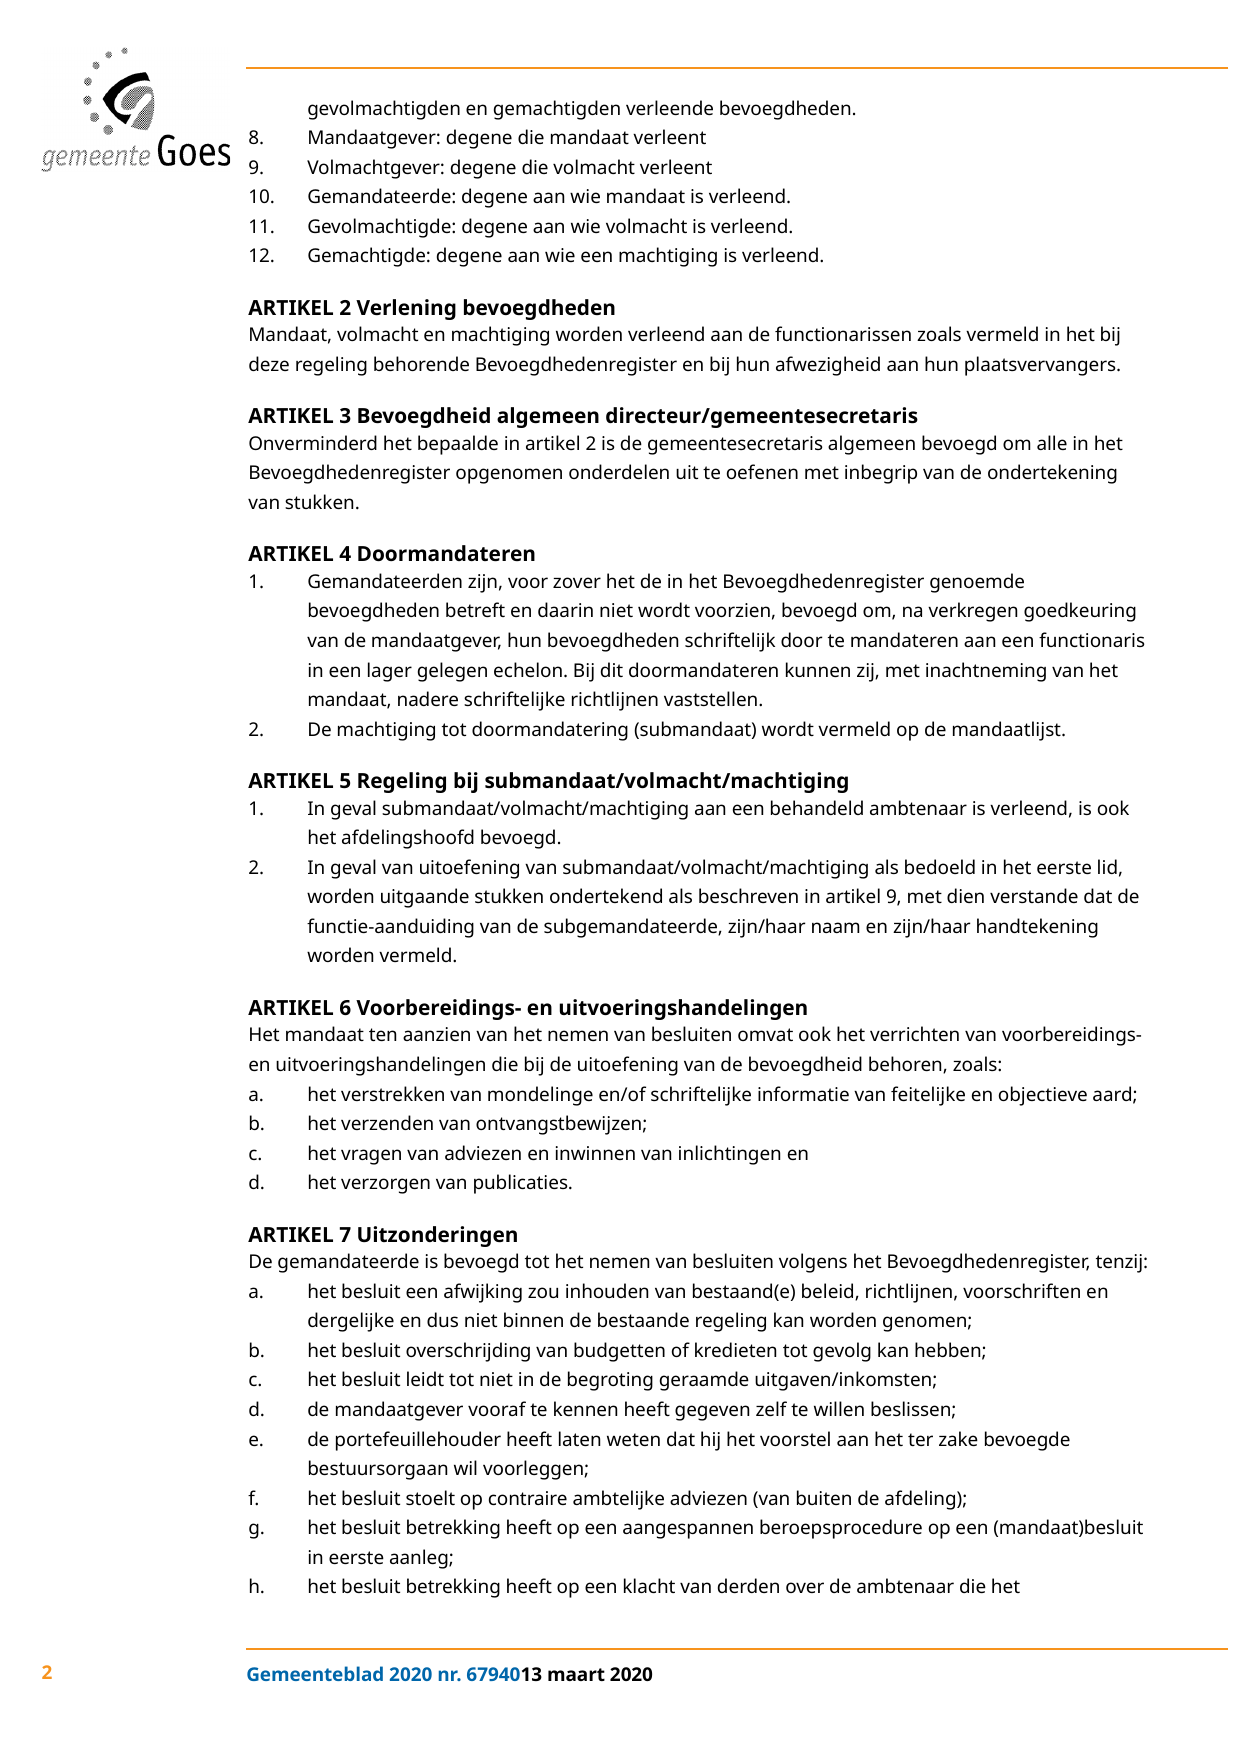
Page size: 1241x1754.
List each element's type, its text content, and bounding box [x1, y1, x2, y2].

list Gevolmachtigde: degene aan wie volmacht is verleend. [248, 213, 1152, 239]
text Het mandaat ten aanzien van het nemen van besluiten omvat ook het verrichten van voorbereidings- en uitvoeringshandelingen die bij de uitoefening van de bevoegdheid behoren, zoals: [248, 1022, 1152, 1077]
list het verstrekken van mondelinge en/of schriftelijke informatie van feitelijke en objectieve aard; [248, 1081, 1152, 1106]
list de mandaatgever vooraf te kennen heeft gegeven zelf te willen beslissen; [248, 1396, 1152, 1422]
list het besluit betrekking heeft op een aangespannen beroepsprocedure op een (mandaat)besluit in eerste aanleg; [248, 1514, 1152, 1570]
list het vragen van adviezen en inwinnen van inlichtingen en [248, 1140, 1152, 1166]
text ARTIKEL 2 Verlening bevoegdheden [248, 293, 1152, 322]
text ARTIKEL 5 Regeling bij submandaat/volmacht/machtiging [248, 766, 1152, 795]
text De gemandateerde is bevoegd tot het nemen van besluiten volgens het Bevoegdhedenregister, tenzij: [248, 1248, 1152, 1274]
text Mandaat, volmacht en machtiging worden verleend aan de functionarissen zoals vermeld in het bij deze regeling behorende Bevoegdhedenregister en bij hun afwezigheid aan hun plaatsvervangers. [248, 322, 1152, 377]
list de portefeuillehouder heeft laten weten dat hij het voorstel aan het ter zake bevoegde bestuursorgaan wil voorleggen; [248, 1426, 1152, 1481]
list In geval van uitoefening van submandaat/volmacht/machtiging als bedoeld in het eerste lid, worden uitgaande stukken ondertekend als beschreven in artikel 9, met dien verstande dat de functie-aanduiding van de subgemandateerde, zijn/haar naam en zijn/haar handtekening worden vermeld. [248, 854, 1152, 968]
list Volmachtgever: degene die volmacht verleent [248, 154, 1152, 180]
list Gemachtigde: degene aan wie een machtiging is verleend. [248, 243, 1152, 268]
list het verzorgen van publicaties. [248, 1169, 1152, 1195]
list het besluit een afwijking zou inhouden van bestaand(e) beleid, richtlijnen, voorschriften en dergelijke en dus niet binnen de bestaande regeling kan worden genomen; [248, 1278, 1152, 1333]
picture [41, 47, 231, 172]
list het besluit stoelt op contraire ambtelijke adviezen (van buiten de afdeling); [248, 1485, 1152, 1511]
list het besluit betrekking heeft op een klacht van derden over de ambtenaar die het [248, 1574, 1152, 1599]
list Mandaatgever: degene die mandaat verleent [248, 124, 1152, 150]
list In geval submandaat/volmacht/machtiging aan een behandeld ambtenaar is verleend, is ook het afdelingshoofd bevoegd. [248, 795, 1152, 850]
text ARTIKEL 6 Voorbereidings- en uitvoeringshandelingen [248, 993, 1152, 1022]
list De machtiging tot doormandatering (submandaat) wordt vermeld op de mandaatlijst. [248, 716, 1152, 742]
list Gemandateerde: degene aan wie mandaat is verleend. [248, 183, 1152, 209]
text ARTIKEL 3 Bevoegdheid algemeen directeur/gemeentesecretaris [248, 402, 1152, 430]
text Onverminderd het bepaalde in artikel 2 is de gemeentesecretaris algemeen bevoegd om alle in het Bevoegdhedenregister opgenomen onderdelen uit te oefenen met inbegrip van de ondertekening van stukken. [248, 430, 1152, 515]
list het besluit leidt tot niet in de begroting geraamde uitgaven/inkomsten; [248, 1367, 1152, 1392]
list gevolmachtigden en gemachtigden verleende bevoegdheden. [248, 95, 1152, 121]
text ARTIKEL 4 Doormandateren [248, 539, 1152, 568]
list het besluit overschrijding van budgetten of kredieten tot gevolg kan hebben; [248, 1337, 1152, 1363]
list Gemandateerden zijn, voor zover het de in het Bevoegdhedenregister genoemde bevoegdheden betreft en daarin niet wordt voorzien, bevoegd om, na verkregen goedkeuring van de mandaatgever, hun bevoegdheden schriftelijk door te mandateren aan een functionaris in een lager gelegen echelon. Bij dit doormandateren kunnen zij, met inachtneming van het mandaat, nadere schriftelijke richtlijnen vaststellen. [248, 568, 1152, 712]
text ARTIKEL 7 Uitzonderingen [248, 1220, 1152, 1248]
list het verzenden van ontvangstbewijzen; [248, 1110, 1152, 1136]
